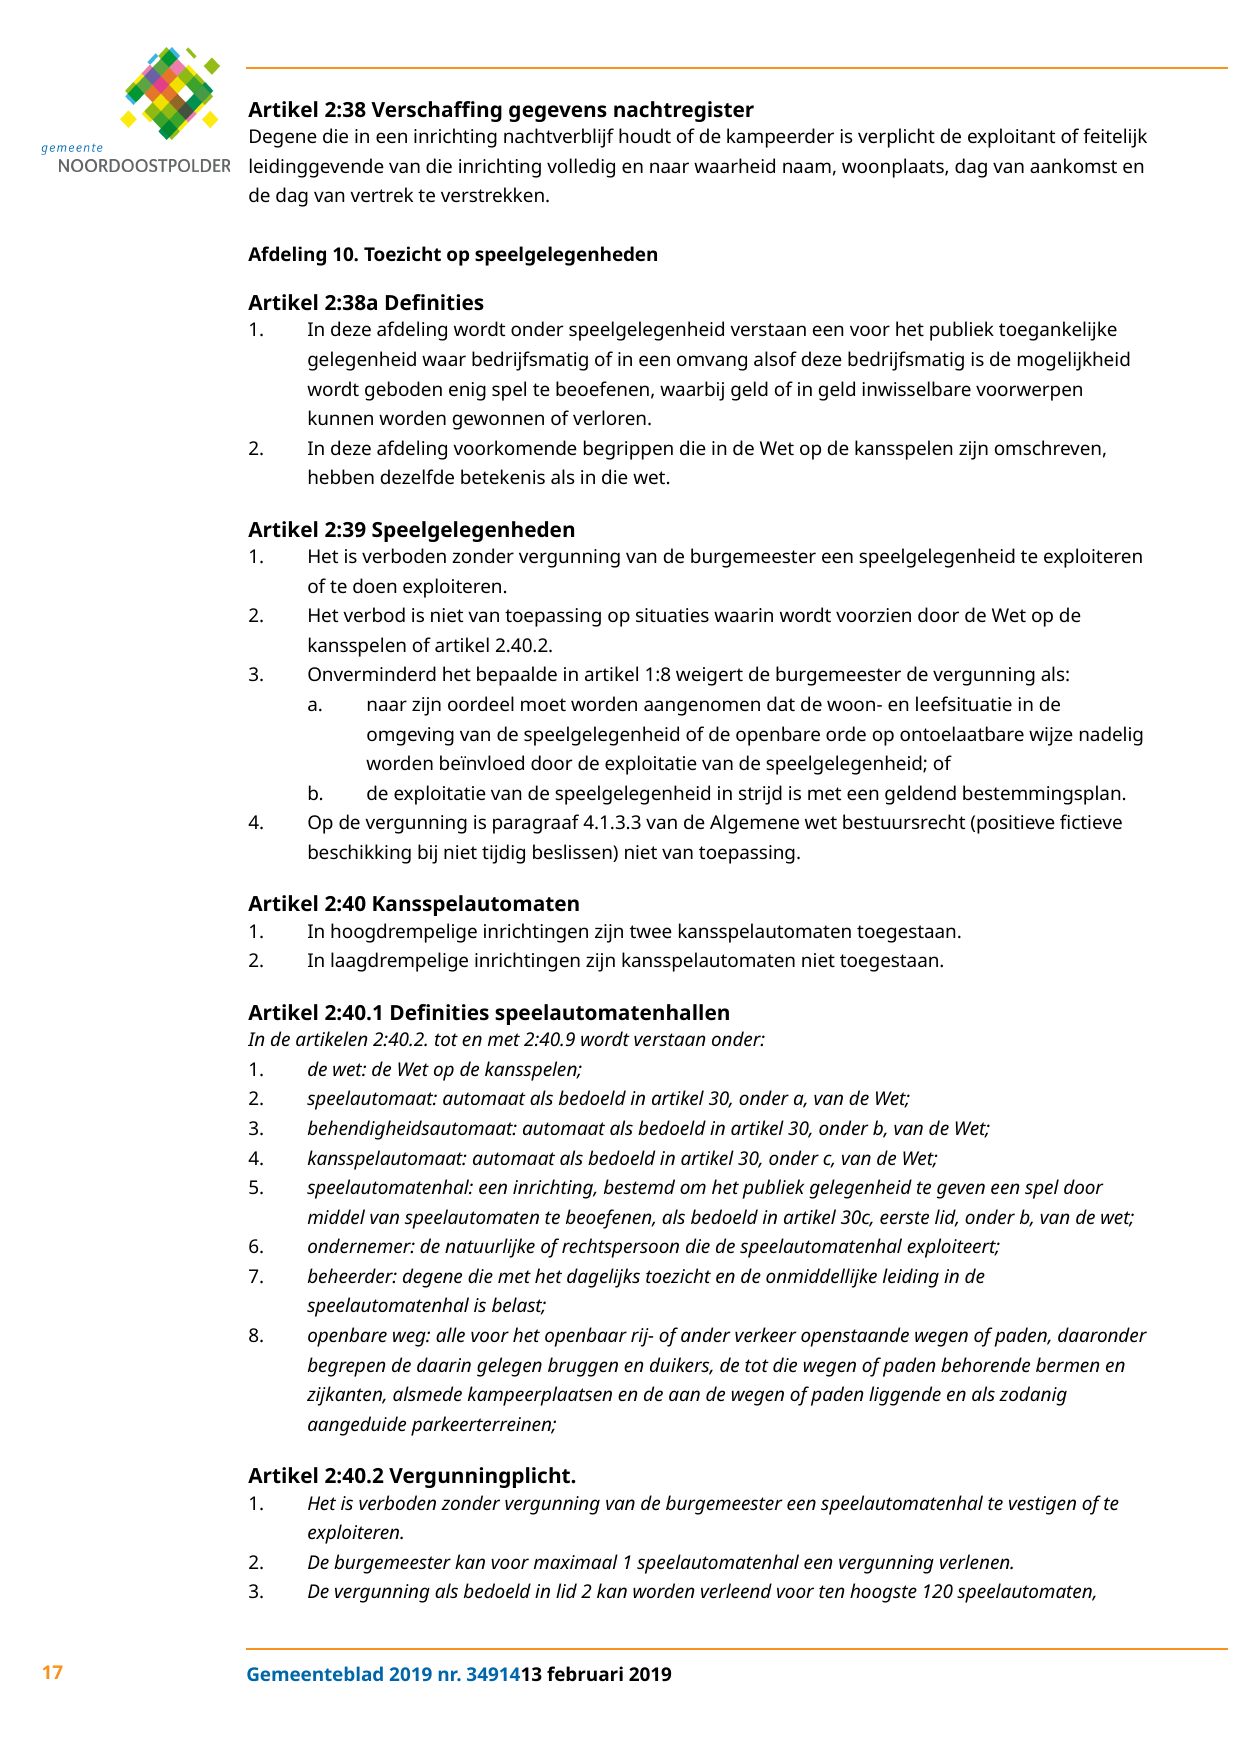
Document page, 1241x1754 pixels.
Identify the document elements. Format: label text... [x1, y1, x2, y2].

text In de artikelen 2:40.2. tot en met 2:40.9 wordt verstaan onder: [248, 1026, 1152, 1052]
list Het is verboden zonder vergunning van de burgemeester een speelautomatenhal te vestigen of te exploiteren. [248, 1490, 1152, 1545]
list De burgemeester kan voor maximaal 1 speelautomatenhal een vergunning verlenen. [248, 1549, 1152, 1575]
list kansspelautomaat: automaat als bedoeld in artikel 30, onder c, van de Wet; [248, 1145, 1152, 1171]
list de exploitatie van de speelgelegenheid in strijd is met een geldend bestemmingsplan. [307, 780, 1152, 806]
text Artikel 2:38 Verschaffing gegevens nachtregister [248, 95, 1152, 123]
text Artikel 2:39 Speelgelegenheden [248, 515, 1152, 543]
list speelautomaat: automaat als bedoeld in artikel 30, onder a, van de Wet; [248, 1086, 1152, 1111]
list In deze afdeling voorkomende begrippen die in de Wet op de kansspelen zijn omschreven, hebben dezelfde betekenis als in die wet. [248, 435, 1152, 490]
list De vergunning als bedoeld in lid 2 kan worden verleend voor ten hoogste 120 speelautomaten, [248, 1579, 1152, 1604]
list openbare weg: alle voor het openbaar rij- of ander verkeer openstaande wegen of paden, daaronder begrepen de daarin gelegen bruggen en duikers, de tot die wegen of paden behorende bermen en zijkanten, alsmede kampeerplaatsen en de aan de wegen of paden liggende en als zodanig aangeduide parkeerterreinen; [248, 1322, 1152, 1437]
list Onverminderd het bepaalde in artikel 1:8 weigert de burgemeester de vergunning als: [248, 662, 1152, 687]
text Artikel 2:40.2 Vergunningplicht. [248, 1461, 1152, 1490]
list In deze afdeling wordt onder speelgelegenheid verstaan een voor het publiek toegankelijke gelegenheid waar bedrijfsmatig of in een omvang alsof deze bedrijfsmatig is de mogelijkheid wordt geboden enig spel te beoefenen, waarbij geld of in geld inwisselbare voorwerpen kunnen worden gewonnen of verloren. [248, 317, 1152, 431]
list behendigheidsautomaat: automaat als bedoeld in artikel 30, onder b, van de Wet; [248, 1115, 1152, 1141]
list In laagdrempelige inrichtingen zijn kansspelautomaten niet toegestaan. [248, 948, 1152, 973]
text Artikel 2:40 Kansspelautomaten [248, 889, 1152, 918]
text Artikel 2:38a Definities [248, 288, 1152, 317]
text Afdeling 10. Toezicht op speelgelegenheden [248, 242, 1152, 267]
list In hoogdrempelige inrichtingen zijn twee kansspelautomaten toegestaan. [248, 918, 1152, 944]
text Degene die in een inrichting nachtverblijf houdt of de kampeerder is verplicht de exploitant of feitelijk leidinggevende van die inrichting volledig en naar waarheid naam, woonplaats, dag van aankomst en de dag van vertrek te verstrekken. [248, 123, 1152, 208]
list Het is verboden zonder vergunning van de burgemeester een speelgelegenheid te exploiteren of te doen exploiteren. [248, 543, 1152, 599]
list beheerder: degene die met het dagelijks toezicht en de onmiddellijke leiding in de speelautomatenhal is belast; [248, 1263, 1152, 1318]
list speelautomatenhal: een inrichting, bestemd om het publiek gelegenheid te geven een spel door middel van speelautomaten te beoefenen, als bedoeld in artikel 30c, eerste lid, onder b, van de wet; [248, 1174, 1152, 1230]
list de wet: de Wet op de kansspelen; [248, 1056, 1152, 1082]
text Artikel 2:40.1 Definities speelautomatenhallen [248, 998, 1152, 1026]
list Het verbod is niet van toepassing op situaties waarin wordt voorzien door de Wet op de kansspelen of artikel 2.40.2. [248, 602, 1152, 658]
list naar zijn oordeel moet worden aangenomen dat de woon- en leefsituatie in de omgeving van de speelgelegenheid of de openbare orde op ontoelaatbare wijze nadelig worden beïnvloed door de exploitatie van de speelgelegenheid; of [307, 691, 1152, 776]
picture [41, 47, 231, 172]
list Op de vergunning is paragraaf 4.1.3.3 van de Algemene wet bestuursrecht (positieve fictieve beschikking bij niet tijdig beslissen) niet van toepassing. [248, 809, 1152, 865]
list ondernemer: de natuurlijke of rechtspersoon die de speelautomatenhal exploiteert; [248, 1233, 1152, 1259]
